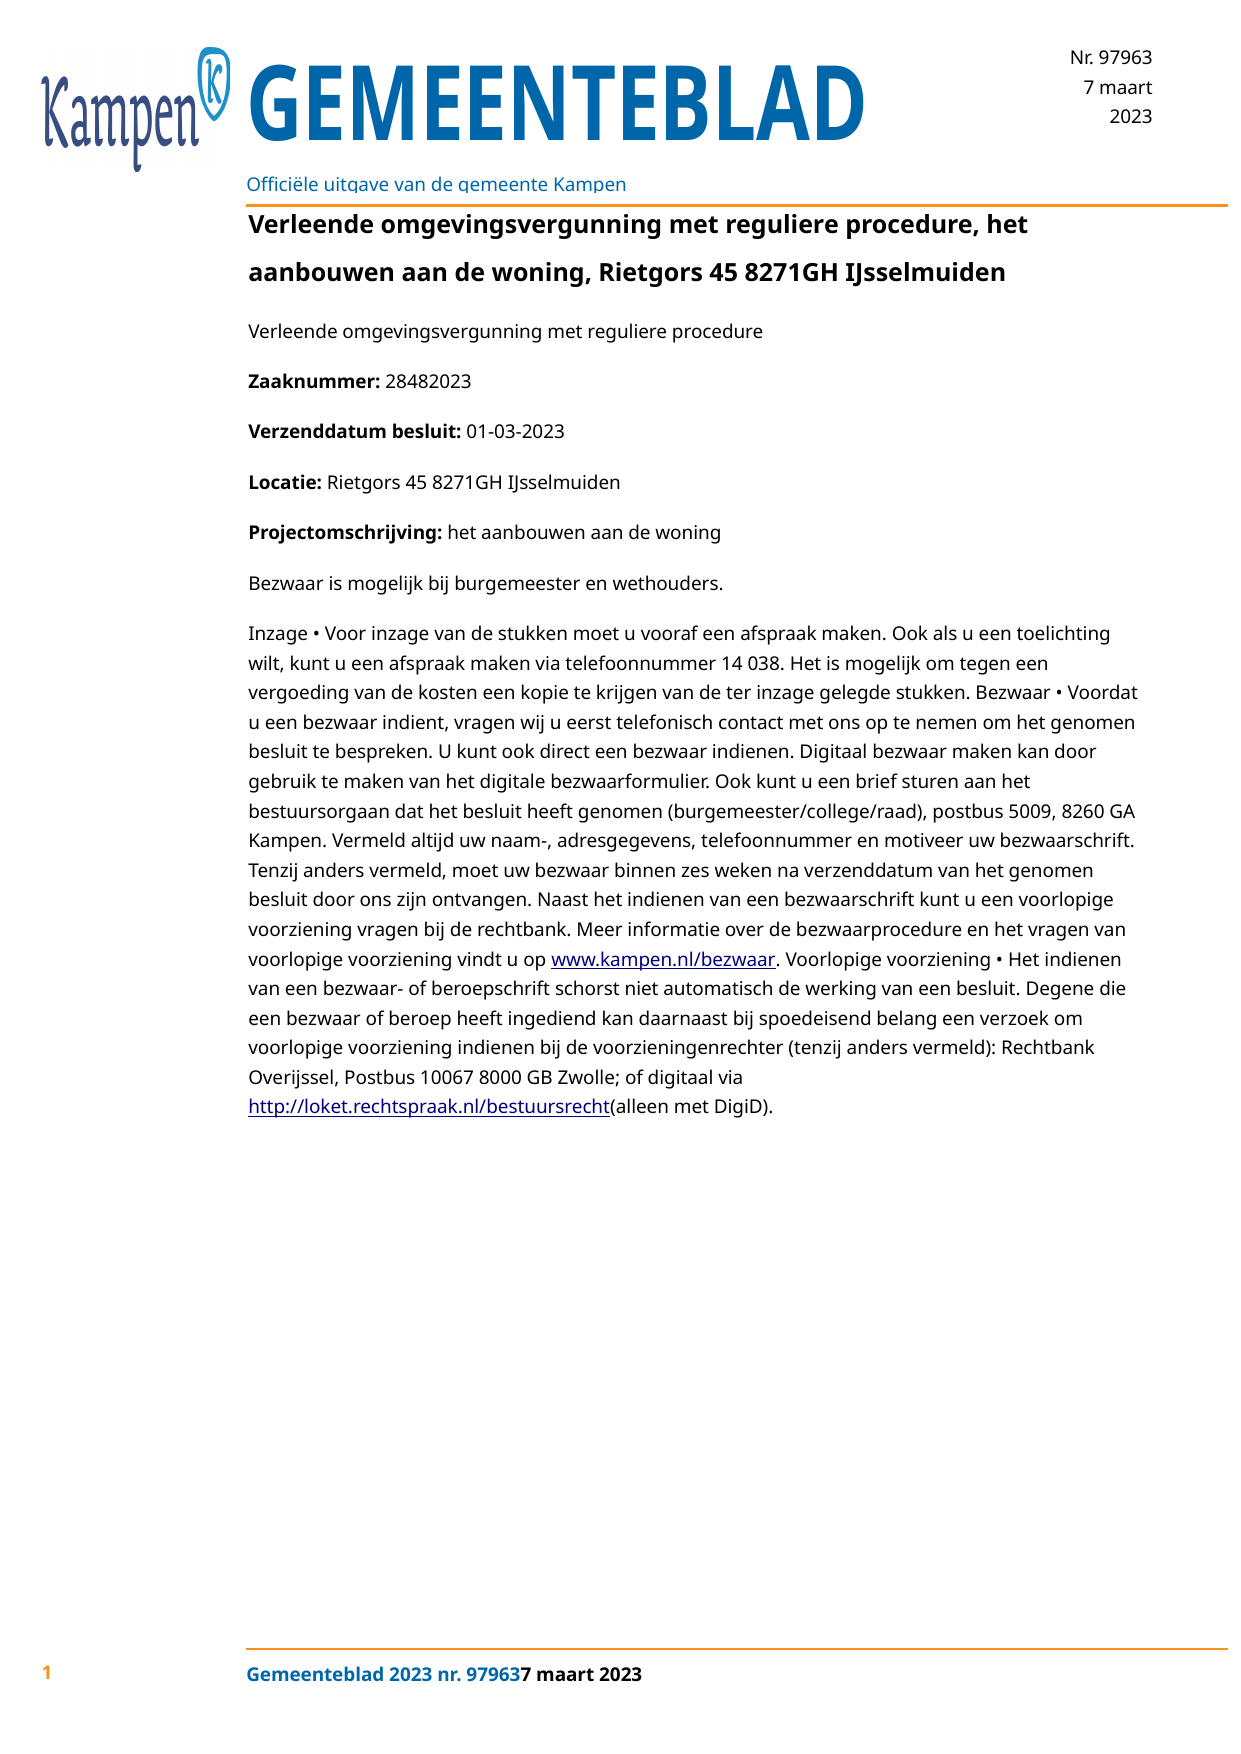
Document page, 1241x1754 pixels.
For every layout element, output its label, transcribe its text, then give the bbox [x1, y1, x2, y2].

text Locatie: Rietgors 45 8271GH IJsselmuiden [248, 469, 1152, 495]
text Bezwaar is mogelijk bij burgemeester en wethouders. [248, 570, 1152, 596]
text Verzenddatum besluit: 01-03-2023 [248, 419, 1152, 444]
text Projectomschrijving: het aanbouwen aan de woning [248, 519, 1152, 545]
text Verleende omgevingsvergunning met reguliere procedure [248, 318, 1152, 344]
picture [41, 47, 231, 172]
text Verleende omgevingsvergunning met reguliere procedure, het aanbouwen aan de woning, Rietgors 45 8271GH IJsselmuiden [248, 207, 1152, 288]
text Zaaknummer: 28482023 [248, 368, 1152, 394]
text Inzage • Voor inzage van de stukken moet u vooraf een afspraak maken. Ook als u een toelichting wilt, kunt u een afspraak maken via telefoonnummer 14 038. Het is mogelijk om tegen een vergoeding van de kosten een kopie te krijgen van de ter inzage gelegde stukken. Bezwaar • Voordat u een bezwaar indient, vragen wij u eerst telefonisch contact met ons op te nemen om het genomen besluit te bespreken. U kunt ook direct een bezwaar indienen. Digitaal bezwaar maken kan door gebruik te maken van het digitale bezwaarformulier. Ook kunt u een brief sturen aan het bestuursorgaan dat het besluit heeft genomen (burgemeester/college/raad), postbus 5009, 8260 GA Kampen. Vermeld altijd uw naam-, adresgegevens, telefoonnummer en motiveer uw bezwaarschrift. Tenzij anders vermeld, moet uw bezwaar binnen zes weken na verzenddatum van het genomen besluit door ons zijn ontvangen. Naast het indienen van een bezwaarschrift kunt u een voorlopige voorziening vragen bij de rechtbank. Meer informatie over de bezwaarprocedure en het vragen van voorlopige voorziening vindt u op www.kampen.nl/bezwaar. Voorlopige voorziening • Het indienen van een bezwaar- of beroepschrift schorst niet automatisch de werking van een besluit. Degene die een bezwaar of beroep heeft ingediend kan daarnaast bij spoedeisend belang een verzoek om voorlopige voorziening indienen bij de voorzieningenrechter (tenzij anders vermeld): Rechtbank Overijssel, Postbus 10067 8000 GB Zwolle; of digitaal via http://loket.rechtspraak.nl/bestuursrecht(alleen met DigiD). [248, 620, 1152, 1119]
